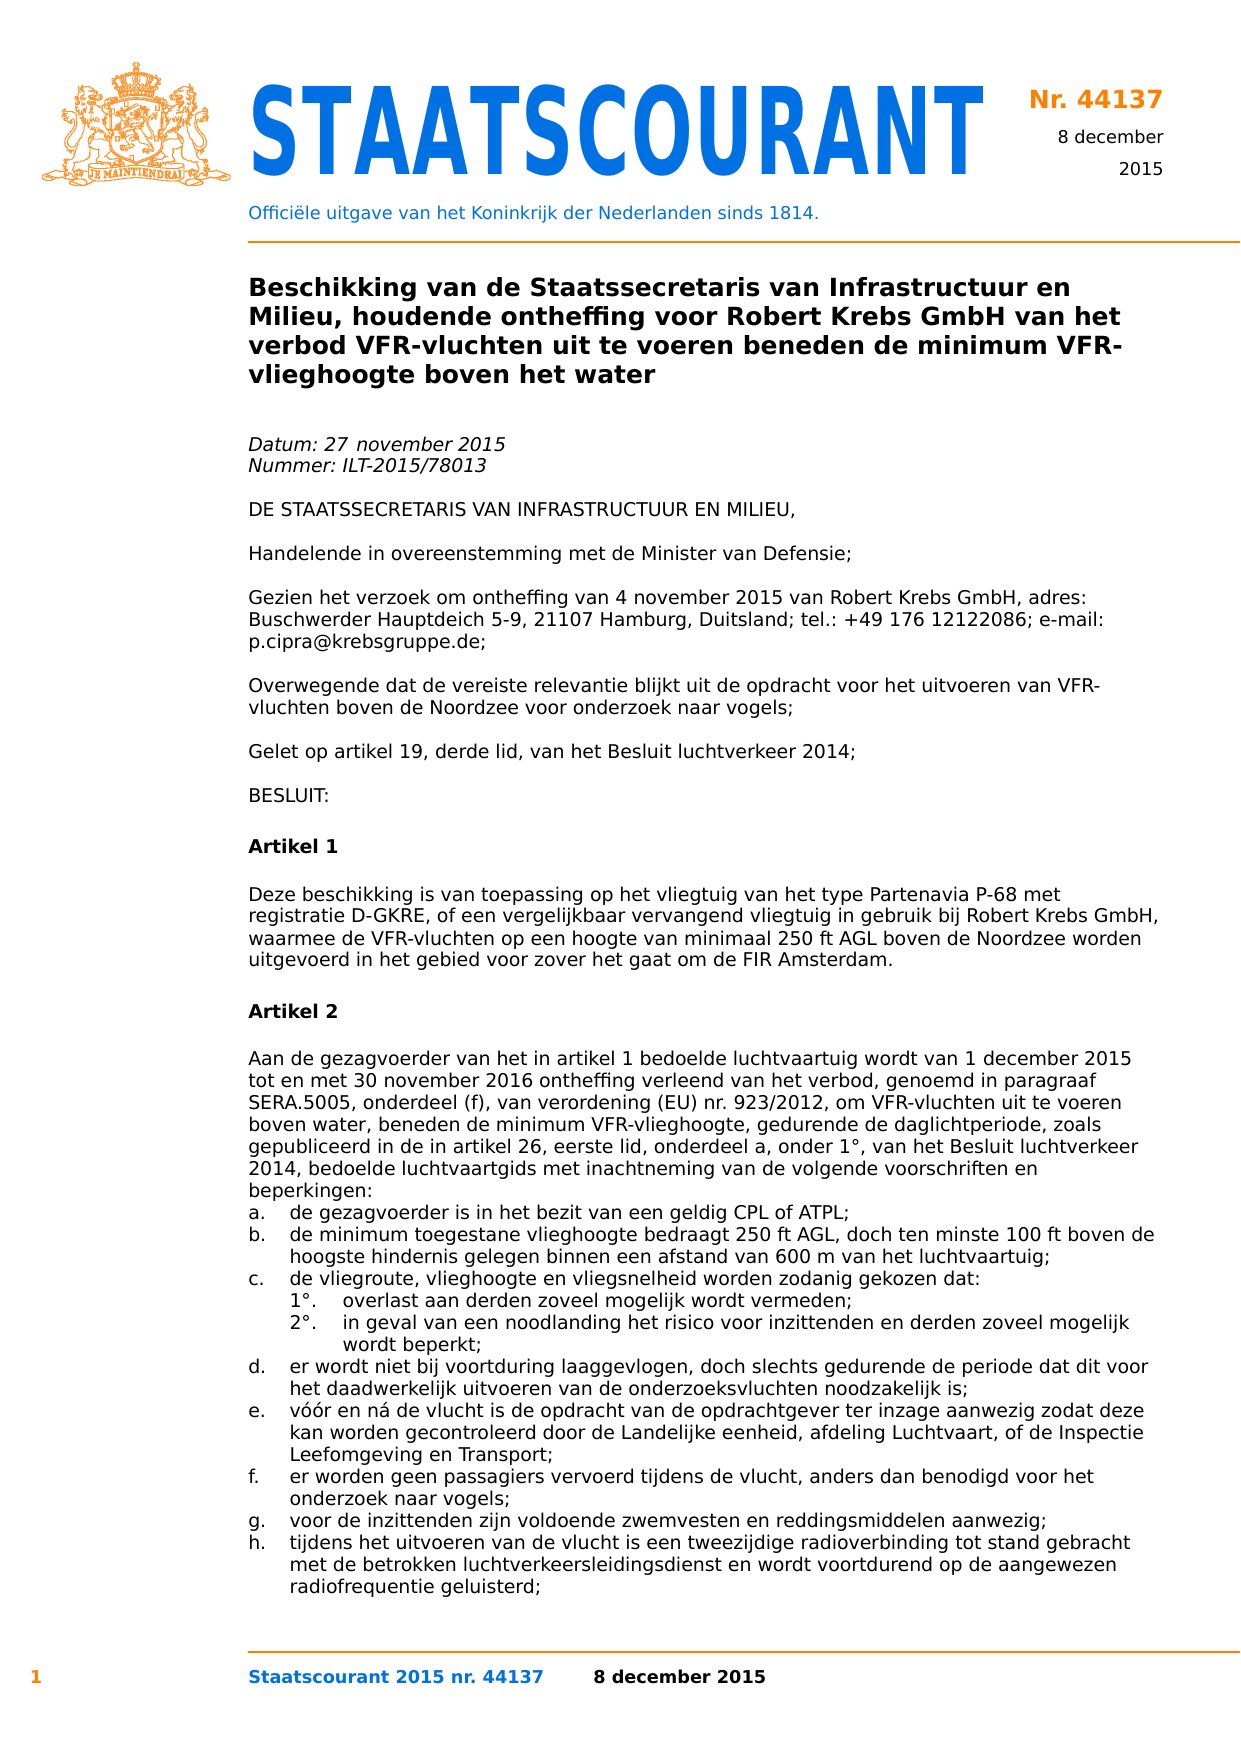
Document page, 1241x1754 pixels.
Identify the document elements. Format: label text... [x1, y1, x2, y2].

text DE STAATSSECRETARIS VAN INFRASTRUCTUUR EN MILIEU, [248, 499, 1163, 521]
text Gelet op artikel 19, derde lid, van het Besluit luchtverkeer 2014; [248, 741, 1163, 763]
text Deze beschikking is van toepassing op het vliegtuig van het type Partenavia P-68 met registratie D-GKRE, of een vergelijkbaar vervangend vliegtuig in gebruik bij Robert Krebs GmbH, waarmee de VFR-vluchten op een hoogte van minimaal 250 ft AGL boven de Noordzee worden uitgevoerd in het gebied voor zover het gaat om de FIR Amsterdam. [248, 883, 1163, 971]
text Aan de gezagvoerder van het in artikel 1 bedoelde luchtvaartuig wordt van 1 december 2015 tot en met 30 november 2016 ontheffing verleend van het verbod, genoemd in paragraaf SERA.5005, onderdeel (f), van verordening (EU) nr. 923/2012, om VFR-vluchten uit te voeren boven water, beneden de minimum VFR-vlieghoogte, gedurende de daglichtperiode, zoals gepubliceerd in de in artikel 26, eerste lid, onderdeel a, onder 1°, van het Besluit luchtverkeer 2014, bedoelde luchtvaartgids met inachtneming van de volgende voorschriften en beperkingen: [248, 1048, 1163, 1202]
text 1°. overlast aan derden zoveel mogelijk wordt vermeden; [289, 1290, 1163, 1312]
text b. de minimum toegestane vlieghoogte bedraagt 250 ft AGL, doch ten minste 100 ft boven de hoogste hindernis gelegen binnen een afstand van 600 m van het luchtvaartuig; [248, 1224, 1163, 1268]
text Handelende in overeenstemming met de Minister van Defensie; [248, 543, 1163, 565]
text Datum: 27 november 2015 [248, 433, 1163, 455]
table_header STAATSCOURANT [248, 62, 998, 203]
table_cell Officiële uitgave van het Koninkrijk der Nederlanden sinds 1814. [248, 203, 1240, 241]
text d. er wordt niet bij voortduring laaggevlogen, doch slechts gedurende de periode dat dit voor het daadwerkelijk uitvoeren van de onderzoeksvluchten noodzakelijk is; [248, 1356, 1163, 1400]
text e. vóór en ná de vlucht is de opdracht van de opdrachtgever ter inzage aanwezig zodat deze kan worden gecontroleerd door de Landelijke eenheid, afdeling Luchtvaart, of de Inspectie Leefomgeving en Transport; [248, 1400, 1163, 1466]
subtitle Artikel 2 [248, 1001, 1163, 1023]
text Gezien het verzoek om ontheffing van 4 november 2015 van Robert Krebs GmbH, adres: Buschwerder Hauptdeich 5-9, 21107 Hamburg, Duitsland; tel.: +49 176 12122086; e-mail: p.cipra@krebsgruppe.de; [248, 587, 1163, 653]
text h. tijdens het uitvoeren van de vlucht is een tweezijdige radioverbinding tot stand gebracht met de betrokken luchtverkeersleidingsdienst en wordt voortdurend op de aangewezen radiofrequentie geluisterd; [248, 1532, 1163, 1598]
text 2°. in geval van een noodlanding het risico voor inzittenden en derden zoveel mogelijk wordt beperkt; [289, 1312, 1163, 1356]
table_cell 2015 [998, 153, 1240, 203]
text c. de vliegroute, vlieghoogte en vliegsnelheid worden zodanig gekozen dat: [248, 1268, 1163, 1290]
table_cell 8 december [998, 121, 1240, 153]
table_header Nr. 44137 [998, 62, 1240, 121]
subtitle Beschikking van de Staatssecretaris van Infrastructuur en Milieu, houdende ontheffing voor Robert Krebs GmbH van het verbod VFR-vluchten uit te voeren beneden de minimum VFR-vlieghoogte boven het water [248, 273, 1163, 390]
picture [41, 62, 231, 186]
subtitle Artikel 1 [248, 836, 1163, 858]
text g. voor de inzittenden zijn voldoende zwemvesten en reddingsmiddelen aanwezig; [248, 1510, 1163, 1532]
text Overwegende dat de vereiste relevantie blijkt uit de opdracht voor het uitvoeren van VFR-vluchten boven de Noordzee voor onderzoek naar vogels; [248, 675, 1163, 719]
text a. de gezagvoerder is in het bezit van een geldig CPL of ATPL; [248, 1202, 1163, 1224]
text f. er worden geen passagiers vervoerd tijdens de vlucht, anders dan benodigd voor het onderzoek naar vogels; [248, 1466, 1163, 1510]
table_header [25, 62, 248, 241]
text Nummer: ILT-2015/78013 [248, 455, 1163, 477]
text BESLUIT: [248, 784, 1163, 806]
